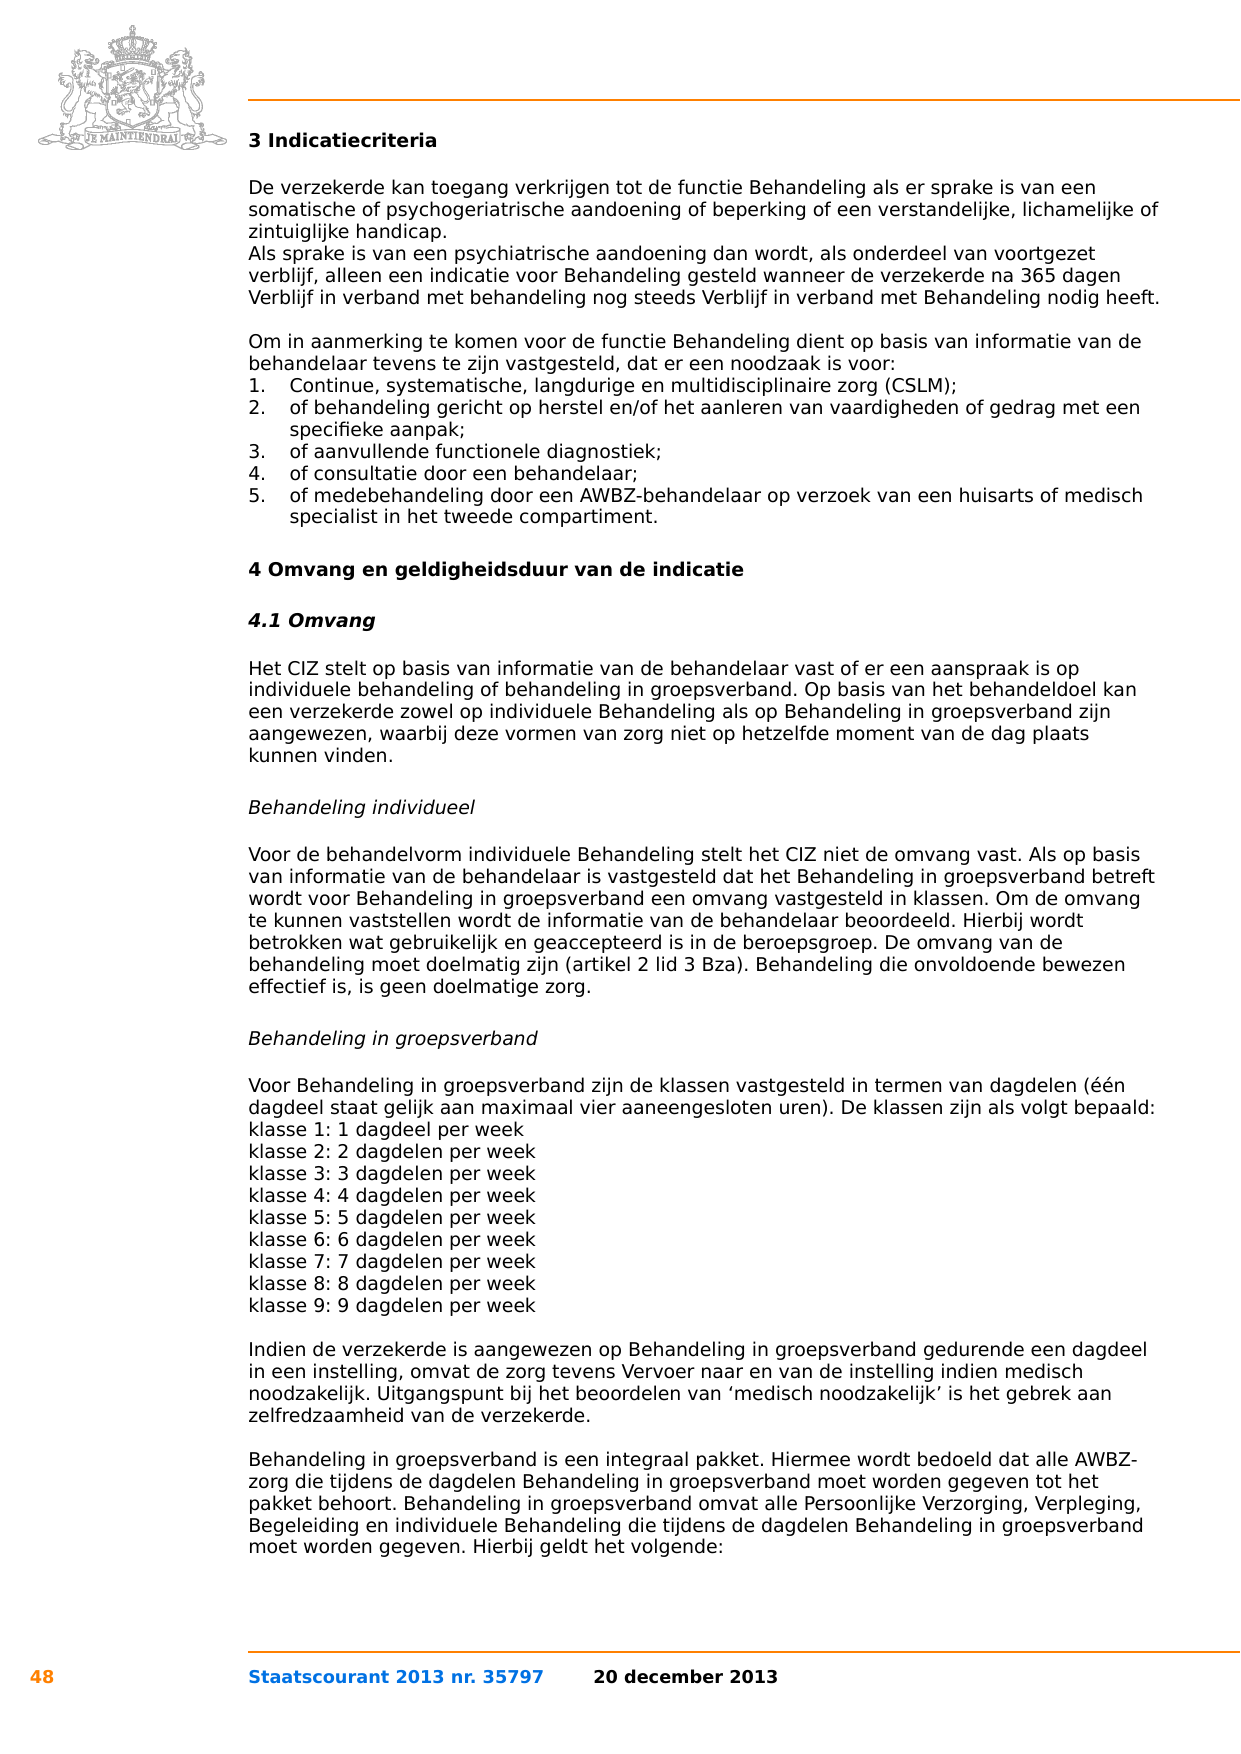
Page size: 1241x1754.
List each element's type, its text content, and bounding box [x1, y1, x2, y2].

text klasse 9: 9 dagdelen per week [248, 1295, 1163, 1317]
subtitle 4 Omvang en geldigheidsduur van de indicatie [248, 558, 1163, 580]
subtitle Behandeling individueel [248, 797, 1163, 819]
text klasse 8: 8 dagdelen per week [248, 1273, 1163, 1295]
text klasse 4: 4 dagdelen per week [248, 1185, 1163, 1207]
text Indien de verzekerde is aangewezen op Behandeling in groepsverband gedurende een dagdeel in een instelling, omvat de zorg tevens Vervoer naar en van de instelling indien medisch noodzakelijk. Uitgangspunt bij het beoordelen van ‘medisch noodzakelijk’ is het gebrek aan zelfredzaamheid van de verzekerde. [248, 1339, 1163, 1427]
text 2. of behandeling gericht op herstel en/of het aanleren van vaardigheden of gedrag met een specifieke aanpak; [248, 397, 1163, 441]
text Behandeling in groepsverband is een integraal pakket. Hiermee wordt bedoeld dat alle AWBZ-zorg die tijdens de dagdelen Behandeling in groepsverband moet worden gegeven tot het pakket behoort. Behandeling in groepsverband omvat alle Persoonlijke Verzorging, Verpleging, Begeleiding en individuele Behandeling die tijdens de dagdelen Behandeling in groepsverband moet worden gegeven. Hierbij geldt het volgende: [248, 1448, 1163, 1558]
text Om in aanmerking te komen voor de functie Behandeling dient op basis van informatie van de behandelaar tevens te zijn vastgesteld, dat er een noodzaak is voor: [248, 331, 1163, 374]
text klasse 3: 3 dagdelen per week [248, 1163, 1163, 1185]
text De verzekerde kan toegang verkrijgen tot de functie Behandeling als er sprake is van een somatische of psychogeriatrische aandoening of beperking of een verstandelijke, lichamelijke of zintuiglijke handicap. [248, 177, 1163, 243]
text klasse 6: 6 dagdelen per week [248, 1229, 1163, 1251]
text Voor Behandeling in groepsverband zijn de klassen vastgesteld in termen van dagdelen (één dagdeel staat gelijk aan maximaal vier aaneengesloten uren). De klassen zijn als volgt bepaald: [248, 1075, 1163, 1119]
text 1. Continue, systematische, langdurige en multidisciplinaire zorg (CSLM); [248, 374, 1163, 397]
text Voor de behandelvorm individuele Behandeling stelt het CIZ niet de omvang vast. Als op basis van informatie van de behandelaar is vastgesteld dat het Behandeling in groepsverband betreft wordt voor Behandeling in groepsverband een omvang vastgesteld in klassen. Om de omvang te kunnen vaststellen wordt de informatie van de behandelaar beoordeeld. Hierbij wordt betrokken wat gebruikelijk en geaccepteerd is in de beroepsgroep. De omvang van de behandeling moet doelmatig zijn (artikel 2 lid 3 Bza). Behandeling die onvoldoende bewezen effectief is, is geen doelmatige zorg. [248, 844, 1163, 998]
text klasse 1: 1 dagdeel per week [248, 1119, 1163, 1141]
text klasse 7: 7 dagdelen per week [248, 1251, 1163, 1273]
subtitle Behandeling in groepsverband [248, 1028, 1163, 1050]
picture [38, 25, 227, 150]
text klasse 5: 5 dagdelen per week [248, 1207, 1163, 1229]
text 5. of medebehandeling door een AWBZ-behandelaar op verzoek van een huisarts of medisch specialist in het tweede compartiment. [248, 484, 1163, 528]
text 3. of aanvullende functionele diagnostiek; [248, 441, 1163, 462]
text Als sprake is van een psychiatrische aandoening dan wordt, als onderdeel van voortgezet verblijf, alleen een indicatie voor Behandeling gesteld wanneer de verzekerde na 365 dagen Verblijf in verband met behandeling nog steeds Verblijf in verband met Behandeling nodig heeft. [248, 243, 1163, 309]
subtitle 4.1 Omvang [248, 610, 1163, 632]
text 4. of consultatie door een behandelaar; [248, 462, 1163, 484]
subtitle 3 Indicatiecriteria [248, 130, 1163, 152]
text Het CIZ stelt op basis van informatie van de behandelaar vast of er een aanspraak is op individuele behandeling of behandeling in groepsverband. Op basis van het behandeldoel kan een verzekerde zowel op individuele Behandeling als op Behandeling in groepsverband zijn aangewezen, waarbij deze vormen van zorg niet op hetzelfde moment van de dag plaats kunnen vinden. [248, 657, 1163, 767]
text klasse 2: 2 dagdelen per week [248, 1141, 1163, 1163]
